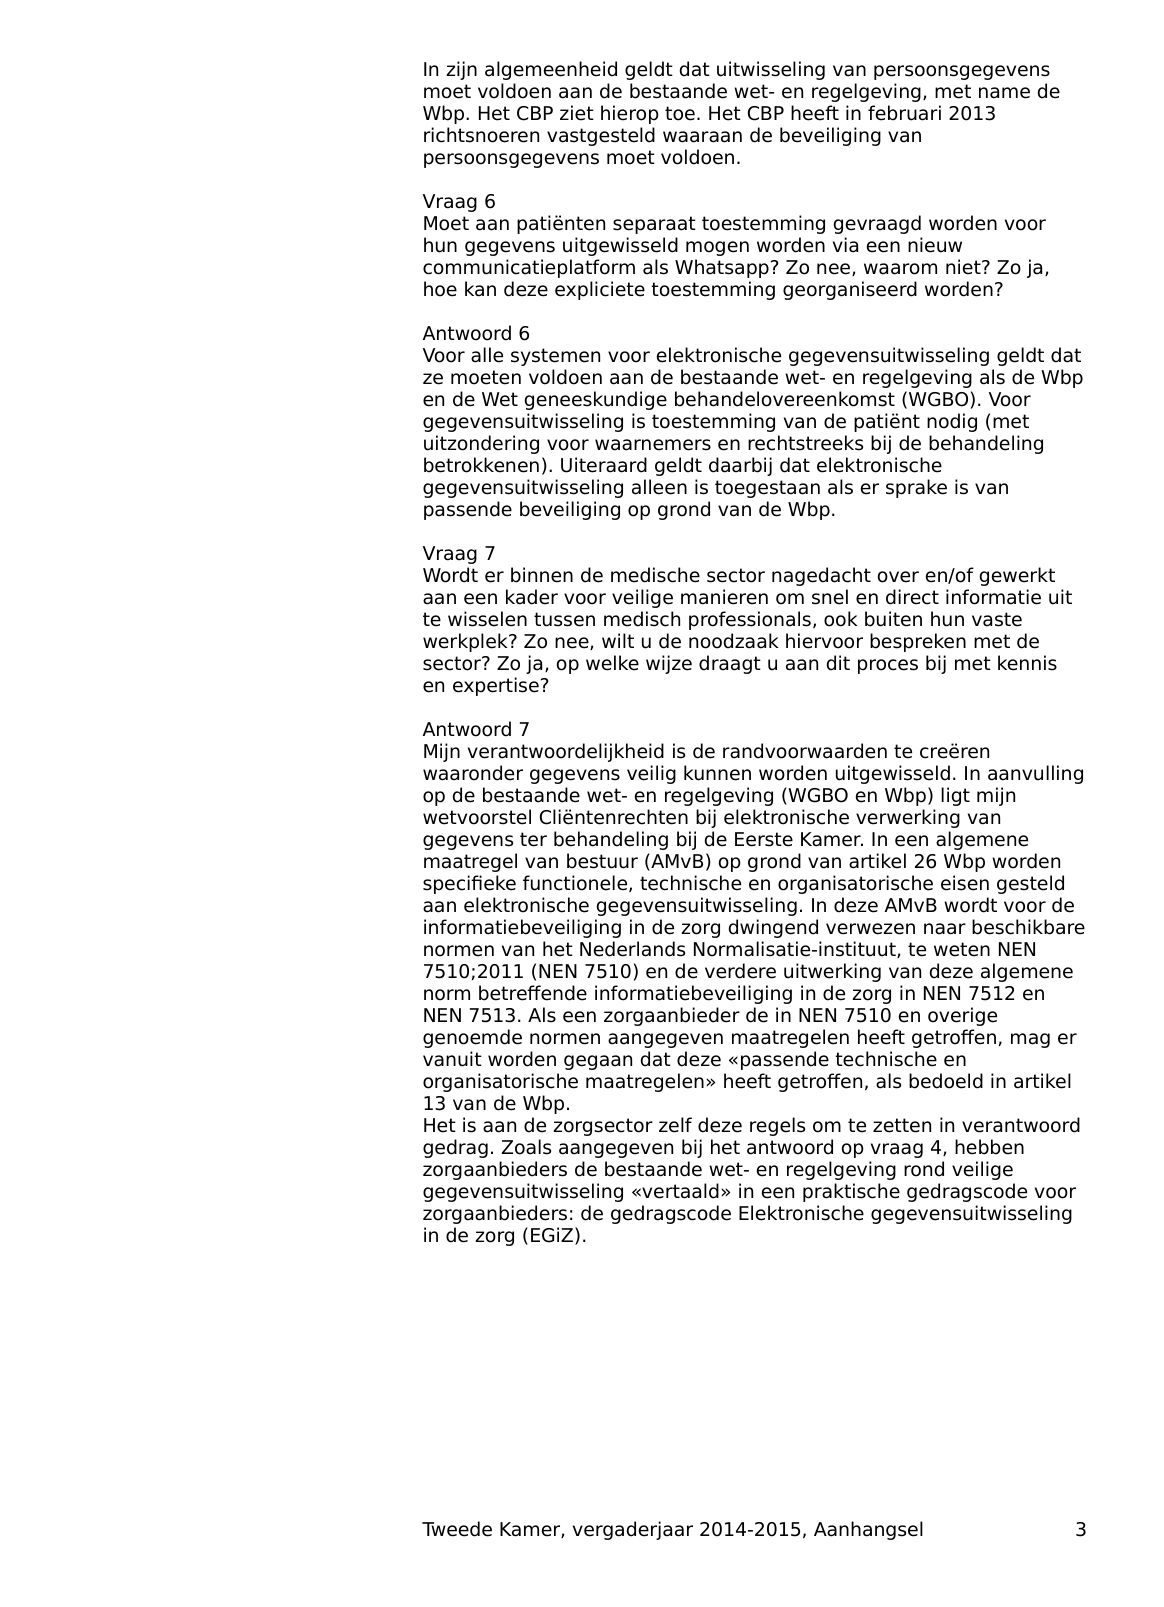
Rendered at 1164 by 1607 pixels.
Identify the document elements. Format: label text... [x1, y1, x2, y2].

text Vraag 7 [422, 543, 1087, 565]
text Vraag 6 [422, 191, 1087, 213]
text In zijn algemeenheid geldt dat uitwisseling van persoonsgegevens moet voldoen aan de bestaande wet- en regelgeving, met name de Wbp. Het CBP ziet hierop toe. Het CBP heeft in februari 2013 richtsnoeren vastgesteld waaraan de beveiliging van persoonsgegevens moet voldoen. [422, 59, 1087, 169]
text Antwoord 6 [422, 323, 1087, 345]
text Mijn verantwoordelijkheid is de randvoorwaarden te creëren waaronder gegevens veilig kunnen worden uitgewisseld. In aanvulling op de bestaande wet- en regelgeving (WGBO en Wbp) ligt mijn wetvoorstel Cliëntenrechten bij elektronische verwerking van gegevens ter behandeling bij de Eerste Kamer. In een algemene maatregel van bestuur (AMvB) op grond van artikel 26 Wbp worden specifieke functionele, technische en organisatorische eisen gesteld aan elektronische gegevensuitwisseling. In deze AMvB wordt voor de informatiebeveiliging in de zorg dwingend verwezen naar beschikbare normen van het Nederlands Normalisatie-instituut, te weten NEN 7510;2011 (NEN 7510) en de verdere uitwerking van deze algemene norm betreffende informatiebeveiliging in de zorg in NEN 7512 en NEN 7513. Als een zorgaanbieder de in NEN 7510 en overige genoemde normen aangegeven maatregelen heeft getroffen, mag er vanuit worden gegaan dat deze «passende technische en organisatorische maatregelen» heeft getroffen, als bedoeld in artikel 13 van de Wbp. [422, 741, 1087, 1115]
text Het is aan de zorgsector zelf deze regels om te zetten in verantwoord gedrag. Zoals aangegeven bij het antwoord op vraag 4, hebben zorgaanbieders de bestaande wet- en regelgeving rond veilige gegevensuitwisseling «vertaald» in een praktische gedragscode voor zorgaanbieders: de gedragscode Elektronische gegevensuitwisseling in de zorg (EGiZ). [422, 1115, 1087, 1247]
text Moet aan patiënten separaat toestemming gevraagd worden voor hun gegevens uitgewisseld mogen worden via een nieuw communicatieplatform als Whatsapp? Zo nee, waarom niet? Zo ja, hoe kan deze expliciete toestemming georganiseerd worden? [422, 213, 1087, 301]
text Wordt er binnen de medische sector nagedacht over en/of gewerkt aan een kader voor veilige manieren om snel en direct informatie uit te wisselen tussen medisch professionals, ook buiten hun vaste werkplek? Zo nee, wilt u de noodzaak hiervoor bespreken met de sector? Zo ja, op welke wijze draagt u aan dit proces bij met kennis en expertise? [422, 565, 1087, 697]
text Voor alle systemen voor elektronische gegevensuitwisseling geldt dat ze moeten voldoen aan de bestaande wet- en regelgeving als de Wbp en de Wet geneeskundige behandelovereenkomst (WGBO). Voor gegevensuitwisseling is toestemming van de patiënt nodig (met uitzondering voor waarnemers en rechtstreeks bij de behandeling betrokkenen). Uiteraard geldt daarbij dat elektronische gegevensuitwisseling alleen is toegestaan als er sprake is van passende beveiliging op grond van de Wbp. [422, 345, 1087, 521]
text Antwoord 7 [422, 719, 1087, 741]
